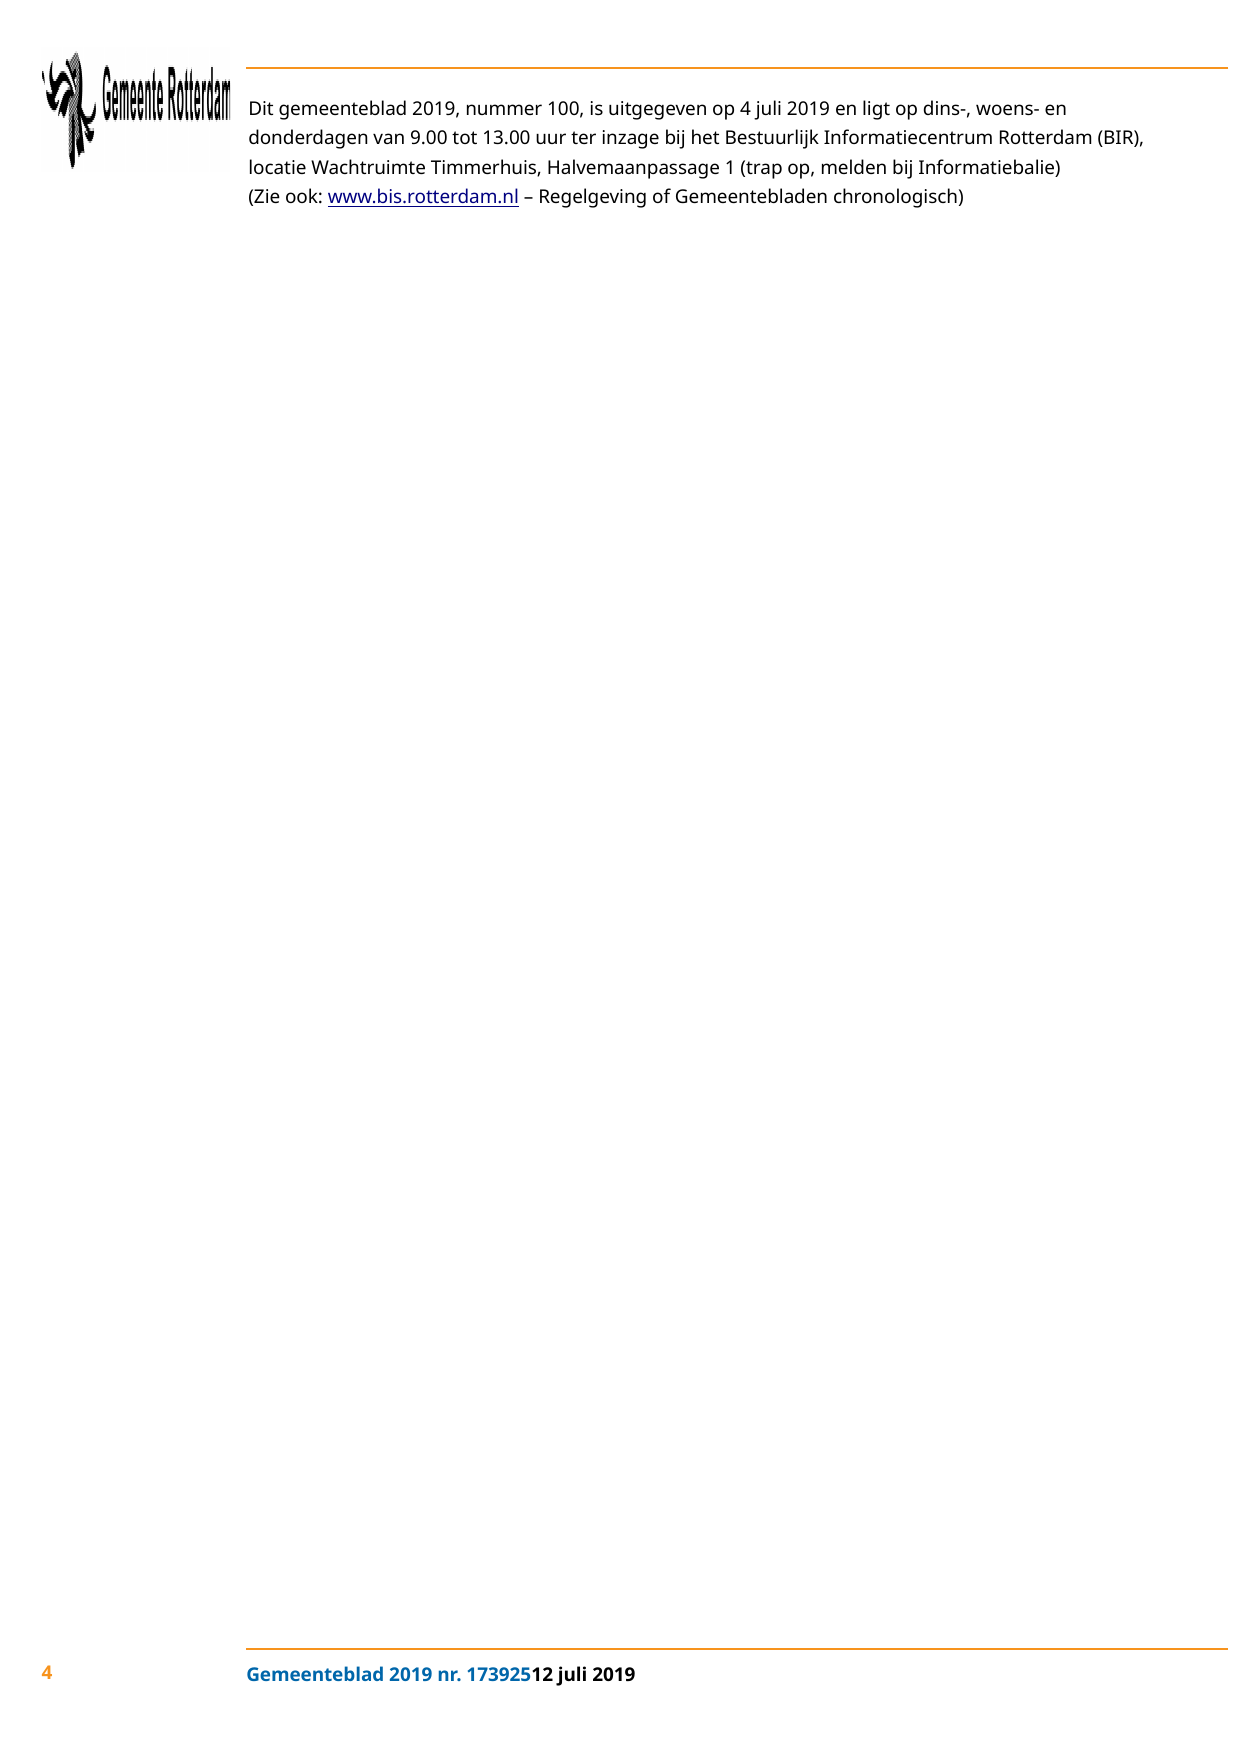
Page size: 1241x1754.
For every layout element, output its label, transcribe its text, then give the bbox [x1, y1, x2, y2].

text (Zie ook: www.bis.rotterdam.nl – Regelgeving of Gemeentebladen chronologisch) [248, 184, 1152, 209]
picture [41, 47, 231, 172]
text Dit gemeenteblad 2019, nummer 100, is uitgegeven op 4 juli 2019 en ligt op dins-, woens- en donderdagen van 9.00 tot 13.00 uur ter inzage bij het Bestuurlijk Informatiecentrum Rotterdam (BIR), locatie Wachtruimte Timmerhuis, Halvemaanpassage 1 (trap op, melden bij Informatiebalie) [248, 95, 1152, 180]
